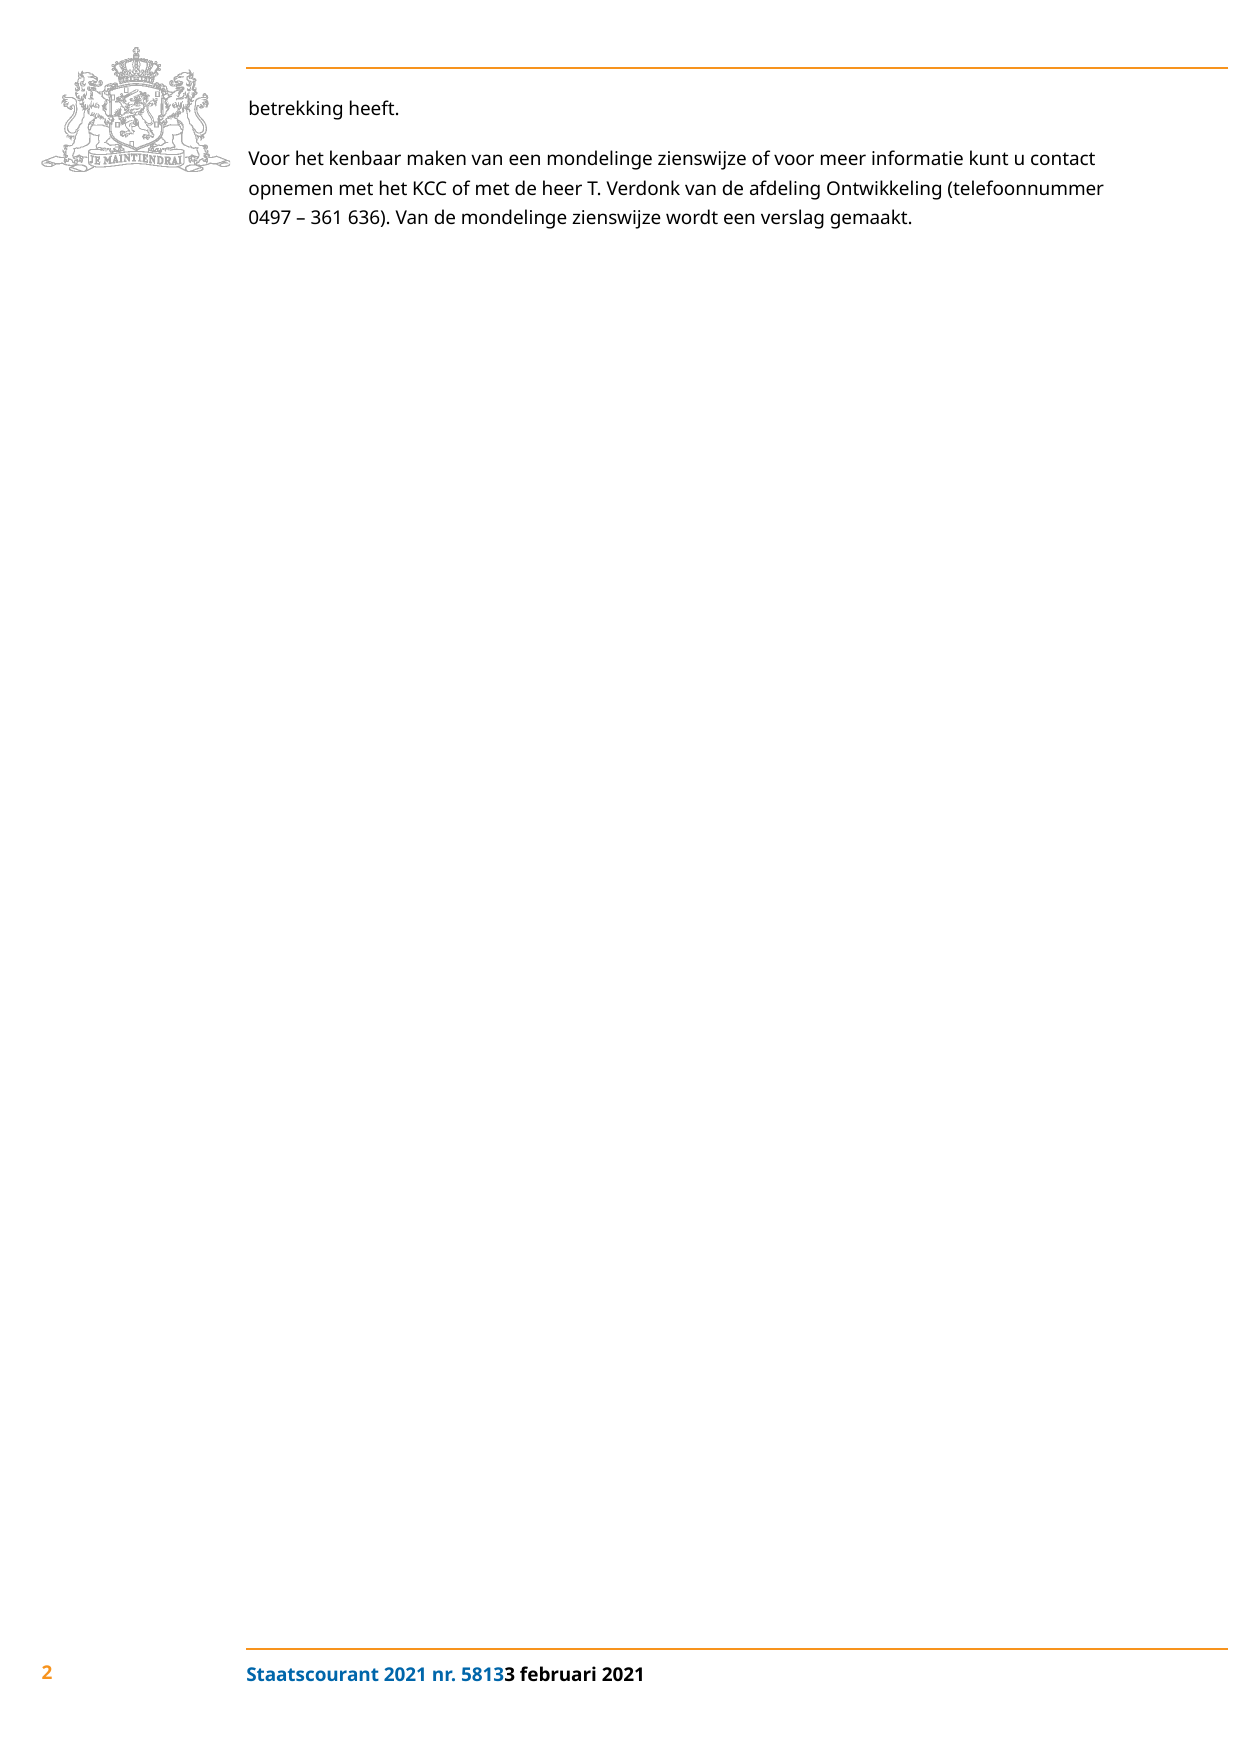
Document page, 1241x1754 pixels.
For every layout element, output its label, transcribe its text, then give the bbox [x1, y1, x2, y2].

picture [41, 47, 231, 172]
text betrekking heeft. [248, 95, 1152, 121]
text Voor het kenbaar maken van een mondelinge zienswijze of voor meer informatie kunt u contact opnemen met het KCC of met de heer T. Verdonk van de afdeling Ontwikkeling (telefoonnummer 0497 – 361 636). Van de mondelinge zienswijze wordt een verslag gemaakt. [248, 145, 1152, 230]
